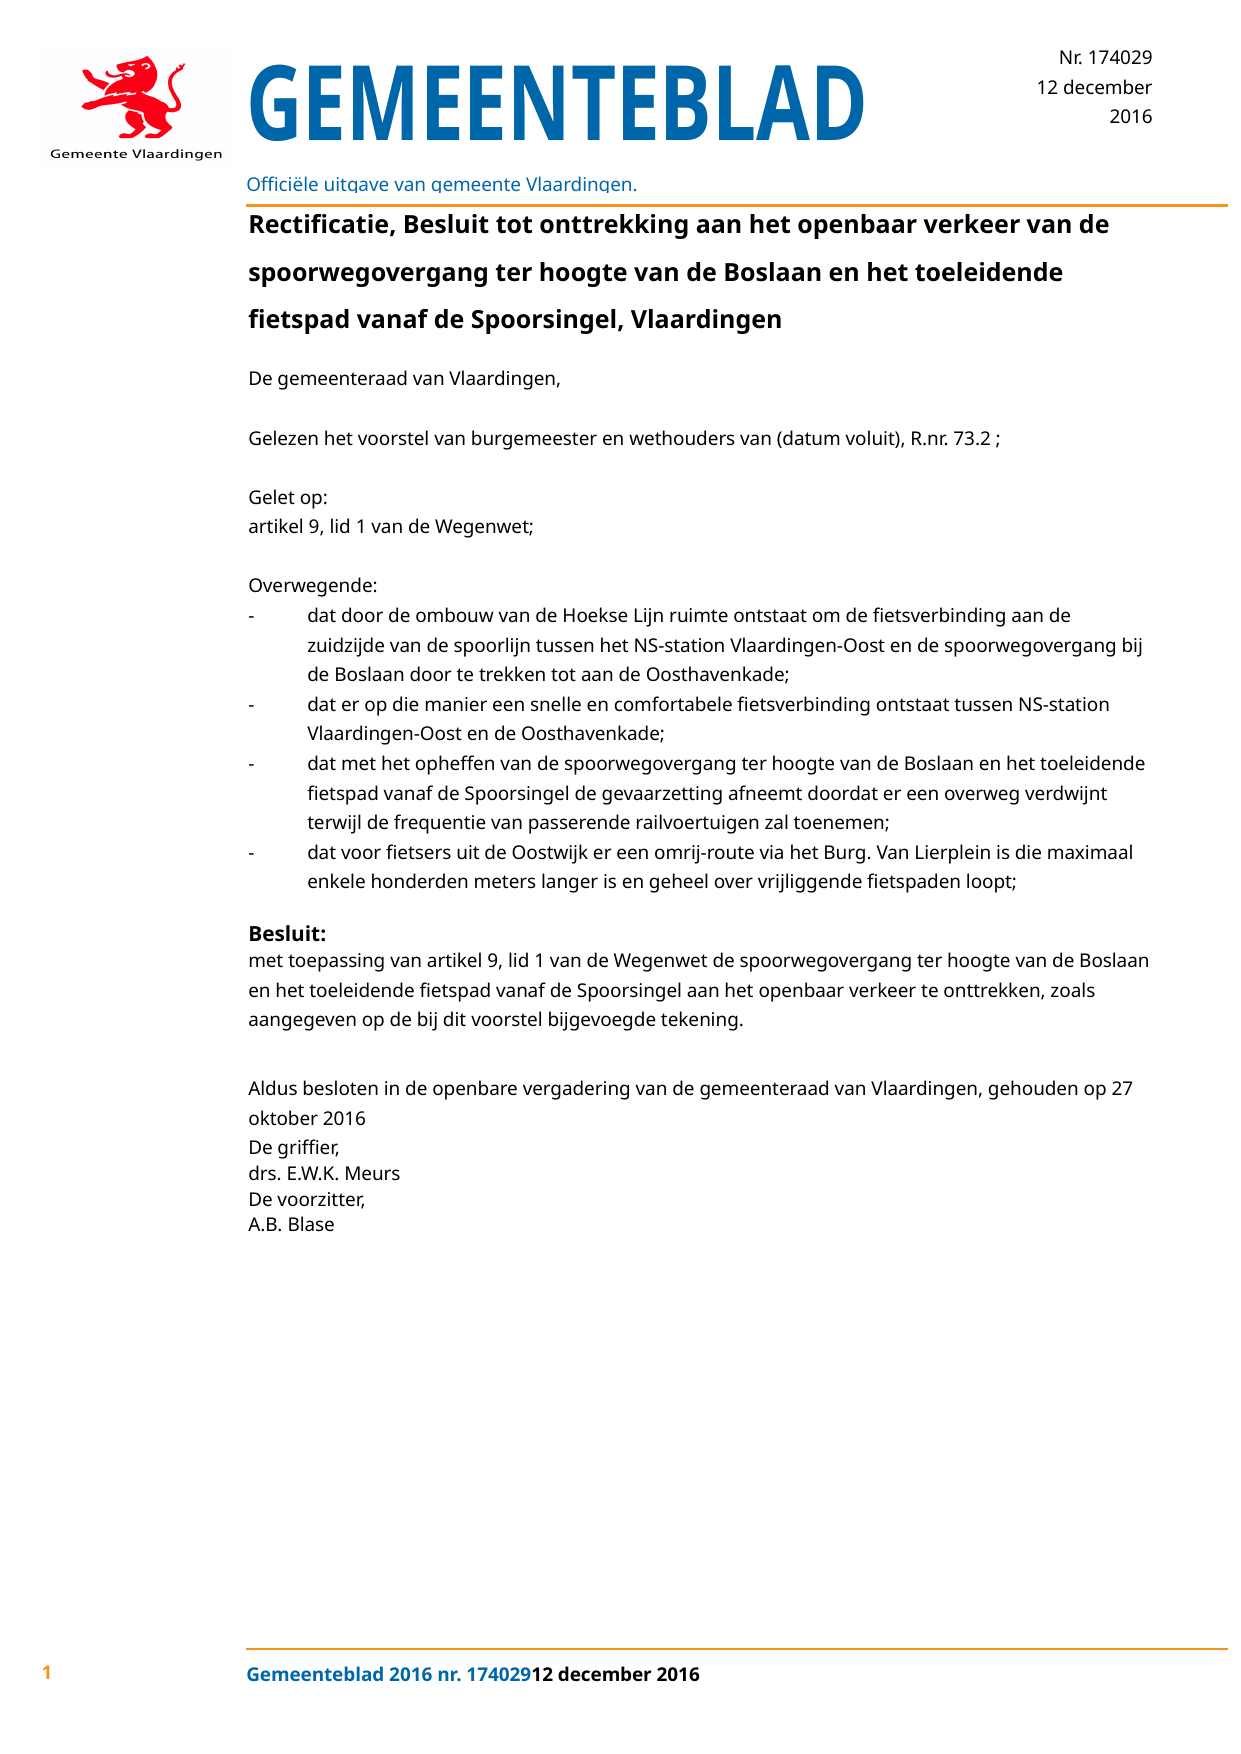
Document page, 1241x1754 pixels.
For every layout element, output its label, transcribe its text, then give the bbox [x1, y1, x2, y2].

text Aldus besloten in de openbare vergadering van de gemeenteraad van Vlaardingen, gehouden op 27 oktober 2016 [248, 1075, 1152, 1131]
text Overwegende: [248, 573, 1152, 598]
text Besluit: [248, 919, 1152, 947]
list dat er op die manier een snelle en comfortabele fietsverbinding ontstaat tussen NS-station Vlaardingen-Oost en de Oosthavenkade; [248, 691, 1152, 746]
text Gelet op: [248, 484, 1152, 509]
list dat voor fietsers uit de Oostwijk er een omrij-route via het Burg. Van Lierplein is die maximaal enkele honderden meters langer is en geheel over vrijliggende fietspaden loopt; [248, 839, 1152, 894]
picture [41, 47, 231, 172]
text De voorzitter, [248, 1186, 1152, 1212]
text drs. E.W.K. Meurs [248, 1160, 1152, 1186]
text De gemeenteraad van Vlaardingen, [248, 366, 1152, 391]
text Gelezen het voorstel van burgemeester en wethouders van (datum voluit), R.nr. 73.2 ; [248, 425, 1152, 450]
list dat door de ombouw van de Hoekse Lijn ruimte ontstaat om de fietsverbinding aan de zuidzijde van de spoorlijn tussen het NS-station Vlaardingen-Oost en de spoorwegovergang bij de Boslaan door te trekken tot aan de Oosthavenkade; [248, 602, 1152, 687]
list dat met het opheffen van de spoorwegovergang ter hoogte van de Boslaan en het toeleidende fietspad vanaf de Spoorsingel de gevaarzetting afneemt doordat er een overweg verdwijnt terwijl de frequentie van passerende railvoertuigen zal toenemen; [248, 750, 1152, 835]
text artikel 9, lid 1 van de Wegenwet; [248, 513, 1152, 539]
text De griffier, [248, 1134, 1152, 1160]
text Rectificatie, Besluit tot onttrekking aan het openbaar verkeer van de spoorwegovergang ter hoogte van de Boslaan en het toeleidende fietspad vanaf de Spoorsingel, Vlaardingen [248, 207, 1152, 336]
text met toepassing van artikel 9, lid 1 van de Wegenwet de spoorwegovergang ter hoogte van de Boslaan en het toeleidende fietspad vanaf de Spoorsingel aan het openbaar verkeer te onttrekken, zoals aangegeven op de bij dit voorstel bijgevoegde tekening. [248, 947, 1152, 1032]
text A.B. Blase [248, 1212, 1152, 1237]
